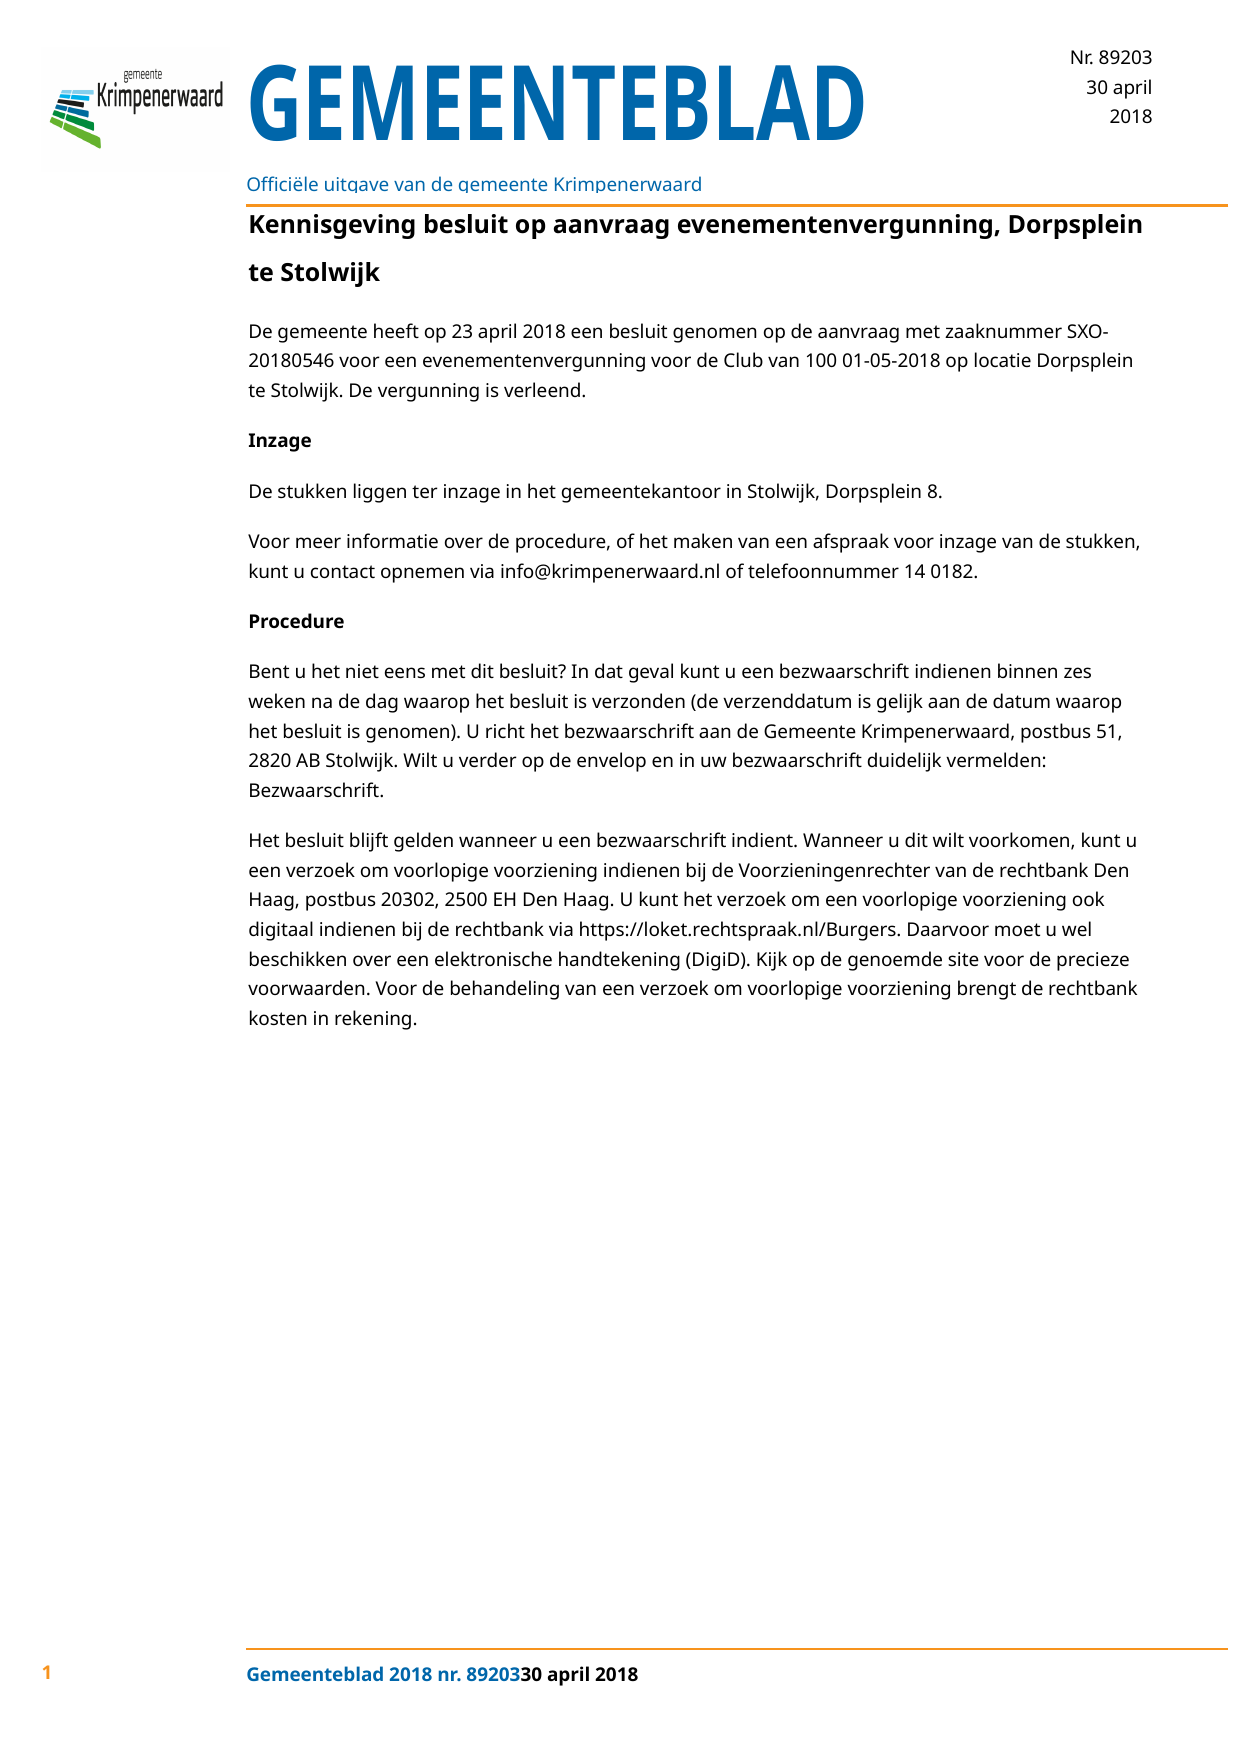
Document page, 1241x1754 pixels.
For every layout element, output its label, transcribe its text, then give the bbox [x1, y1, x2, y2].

text Inzage [248, 427, 1152, 453]
text Procedure [248, 608, 1152, 634]
text Het besluit blijft gelden wanneer u een bezwaarschrift indient. Wanneer u dit wilt voorkomen, kunt u een verzoek om voorlopige voorziening indienen bij de Voorzieningenrechter van de rechtbank Den Haag, postbus 20302, 2500 EH Den Haag. U kunt het verzoek om een voorlopige voorziening ook digitaal indienen bij de rechtbank via https://loket.rechtspraak.nl/Burgers. Daarvoor moet u wel beschikken over een elektronische handtekening (DigiD). Kijk op de genoemde site voor de precieze voorwaarden. Voor de behandeling van een verzoek om voorlopige voorziening brengt de rechtbank kosten in rekening. [248, 827, 1152, 1031]
text De stukken liggen ter inzage in het gemeentekantoor in Stolwijk, Dorpsplein 8. [248, 478, 1152, 504]
picture [41, 47, 231, 172]
text Bent u het niet eens met dit besluit? In dat geval kunt u een bezwaarschrift indienen binnen zes weken na de dag waarop het besluit is verzonden (de verzenddatum is gelijk aan de datum waarop het besluit is genomen). U richt het bezwaarschrift aan de Gemeente Krimpenerwaard, postbus 51, 2820 AB Stolwijk. Wilt u verder op de envelop en in uw bezwaarschrift duidelijk vermelden: Bezwaarschrift. [248, 659, 1152, 803]
text De gemeente heeft op 23 april 2018 een besluit genomen op de aanvraag met zaaknummer SXO-20180546 voor een evenementenvergunning voor de Club van 100 01-05-2018 op locatie Dorpsplein te Stolwijk. De vergunning is verleend. [248, 318, 1152, 403]
text Kennisgeving besluit op aanvraag evenementenvergunning, Dorpsplein te Stolwijk [248, 207, 1152, 288]
text Voor meer informatie over de procedure, of het maken van een afspraak voor inzage van de stukken, kunt u contact opnemen via info@krimpenerwaard.nl of telefoonnummer 14 0182. [248, 528, 1152, 584]
